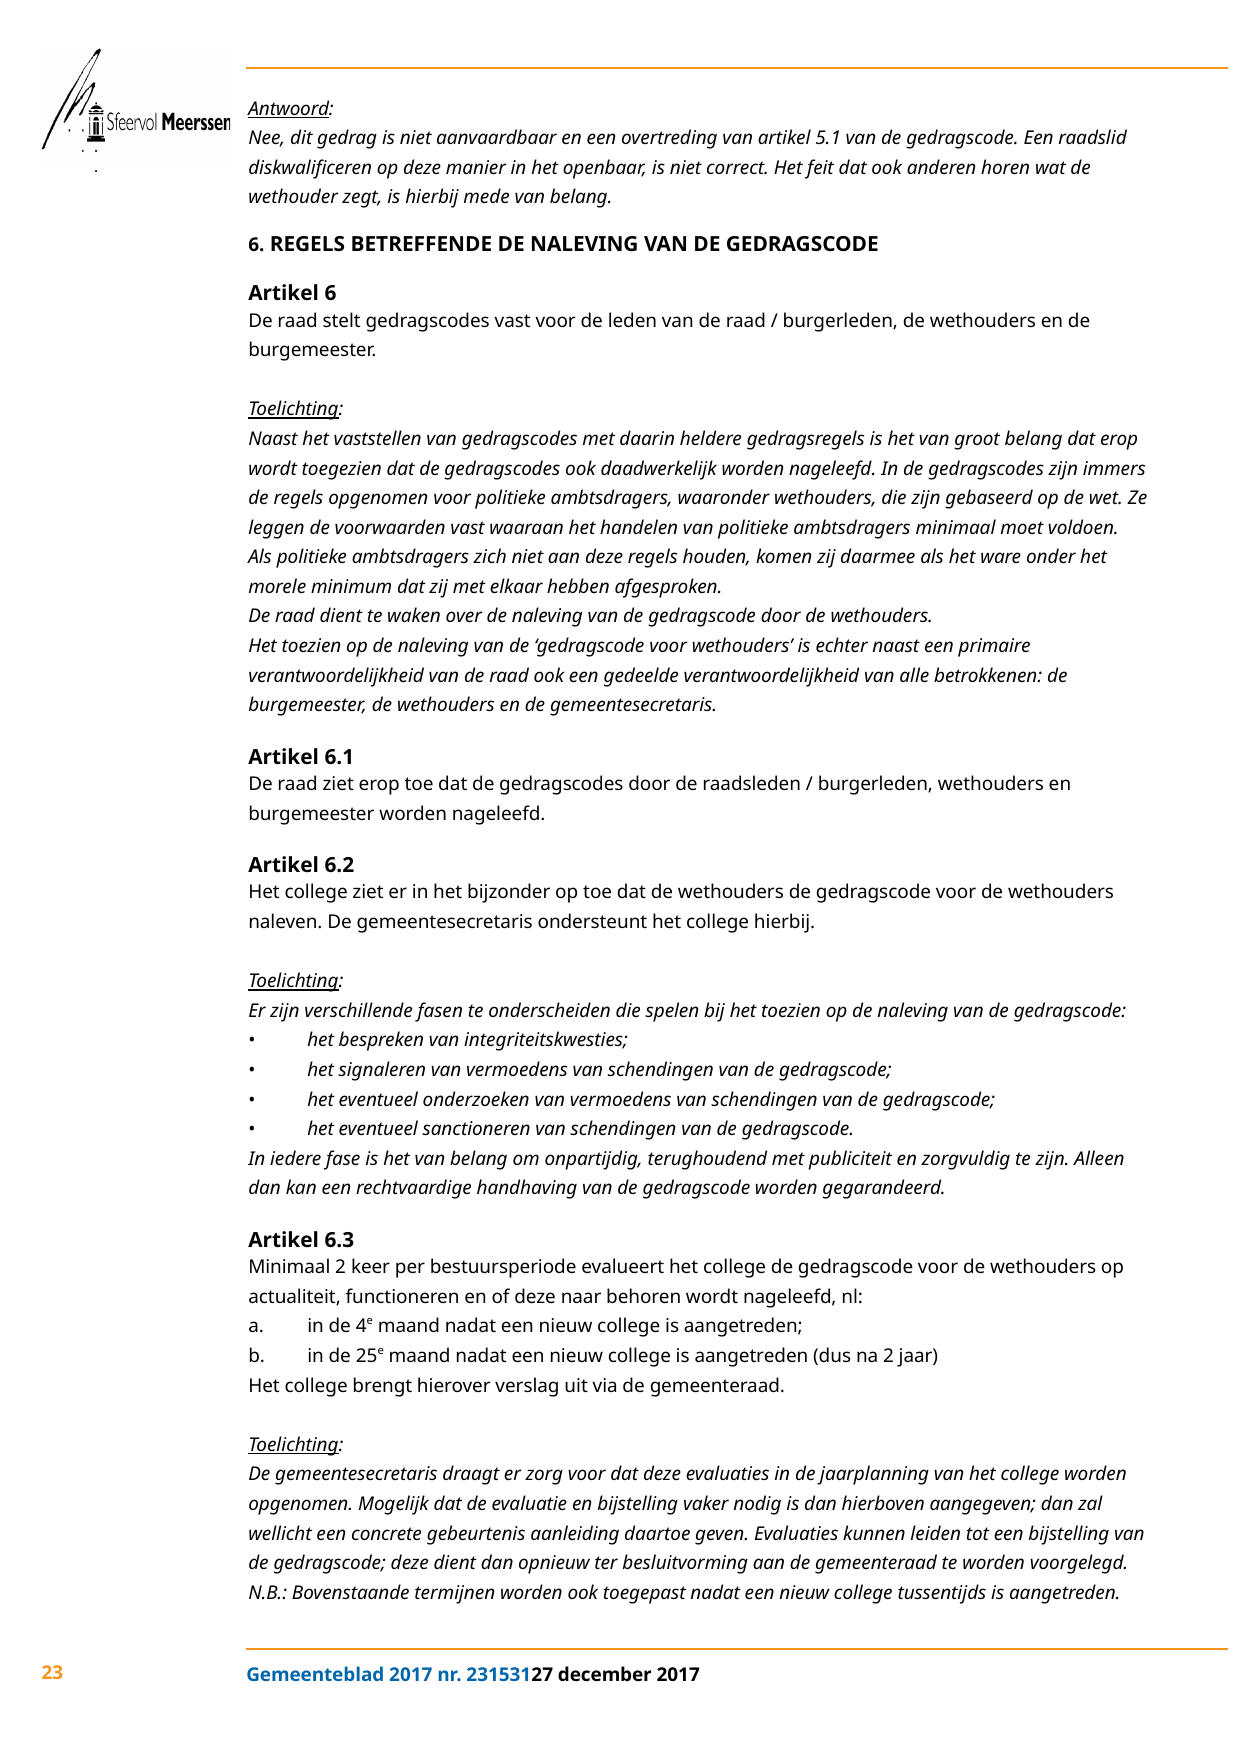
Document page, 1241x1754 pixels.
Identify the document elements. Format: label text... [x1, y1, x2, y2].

text De raad dient te waken over de naleving van de gedragscode door de wethouders. [248, 603, 1152, 628]
text Het toezien op de naleving van de ‘gedragscode voor wethouders’ is echter naast een primaire verantwoordelijkheid van de raad ook een gedeelde verantwoordelijkheid van alle betrokkenen: de burgemeester, de wethouders en de gemeentesecretaris. [248, 632, 1152, 717]
text Nee, dit gedrag is niet aanvaardbaar en een overtreding van artikel 5.1 van de gedragscode. Een raadslid diskwalificeren op deze manier in het openbaar, is niet correct. Het feit dat ook anderen horen wat de wethouder zegt, is hierbij mede van belang. [248, 124, 1152, 209]
text Als politieke ambtsdragers zich niet aan deze regels houden, komen zij daarmee als het ware onder het morele minimum dat zij met elkaar hebben afgesproken. [248, 543, 1152, 599]
text Toelichting: [248, 396, 1152, 421]
list het signaleren van vermoedens van schendingen van de gedragscode; [248, 1056, 1152, 1082]
text Toelichting: [248, 967, 1152, 993]
list in de 4e maand nadat een nieuw college is aangetreden; [248, 1313, 1152, 1338]
text Er zijn verschillende fasen te onderscheiden die spelen bij het toezien op de naleving van de gedragscode: [248, 997, 1152, 1023]
list het bespreken van integriteitskwesties; [248, 1027, 1152, 1052]
text Artikel 6.1 [248, 742, 1152, 770]
picture [41, 47, 231, 172]
text Toelichting: [248, 1431, 1152, 1457]
text Artikel 6.2 [248, 850, 1152, 879]
text Het college ziet er in het bijzonder op toe dat de wethouders de gedragscode voor de wethouders naleven. De gemeentesecretaris ondersteunt het college hierbij. [248, 879, 1152, 934]
text Artikel 6 [248, 278, 1152, 307]
text Minimaal 2 keer per bestuursperiode evalueert het college de gedragscode voor de wethouders op actualiteit, functioneren en of deze naar behoren wordt nageleefd, nl: [248, 1253, 1152, 1309]
text Het college brengt hierover verslag uit via de gemeenteraad. [248, 1372, 1152, 1397]
text Antwoord: [248, 95, 1152, 121]
text De gemeentesecretaris draagt er zorg voor dat deze evaluaties in de jaarplanning van het college worden opgenomen. Mogelijk dat de evaluatie en bijstelling vaker nodig is dan hierboven aangegeven; dan zal wellicht een concrete gebeurtenis aanleiding daartoe geven. Evaluaties kunnen leiden tot een bijstelling van de gedragscode; deze dient dan opnieuw ter besluitvorming aan de gemeenteraad te worden voorgelegd. [248, 1461, 1152, 1575]
text N.B.: Bovenstaande termijnen worden ook toegepast nadat een nieuw college tussentijds is aangetreden. [248, 1579, 1152, 1604]
text 6. REGELS BETREFFENDE DE NALEVING VAN DE GEDRAGSCODE [248, 229, 1152, 258]
list het eventueel onderzoeken van vermoedens van schendingen van de gedragscode; [248, 1086, 1152, 1112]
text In iedere fase is het van belang om onpartijdig, terughoudend met publiciteit en zorgvuldig te zijn. Alleen dan kan een rechtvaardige handhaving van de gedragscode worden gegarandeerd. [248, 1145, 1152, 1200]
text De raad ziet erop toe dat de gedragscodes door de raadsleden / burgerleden, wethouders en burgemeester worden nageleefd. [248, 770, 1152, 826]
text De raad stelt gedragscodes vast voor de leden van de raad / burgerleden, de wethouders en de burgemeester. [248, 307, 1152, 362]
text Naast het vaststellen van gedragscodes met daarin heldere gedragsregels is het van groot belang dat erop wordt toegezien dat de gedragscodes ook daadwerkelijk worden nageleefd. In de gedragscodes zijn immers de regels opgenomen voor politieke ambtsdragers, waaronder wethouders, die zijn gebaseerd op de wet. Ze leggen de voorwaarden vast waaraan het handelen van politieke ambtsdragers minimaal moet voldoen. [248, 425, 1152, 540]
list het eventueel sanctioneren van schendingen van de gedragscode. [248, 1115, 1152, 1141]
text Artikel 6.3 [248, 1225, 1152, 1253]
list in de 25e maand nadat een nieuw college is aangetreden (dus na 2 jaar) [248, 1342, 1152, 1368]
